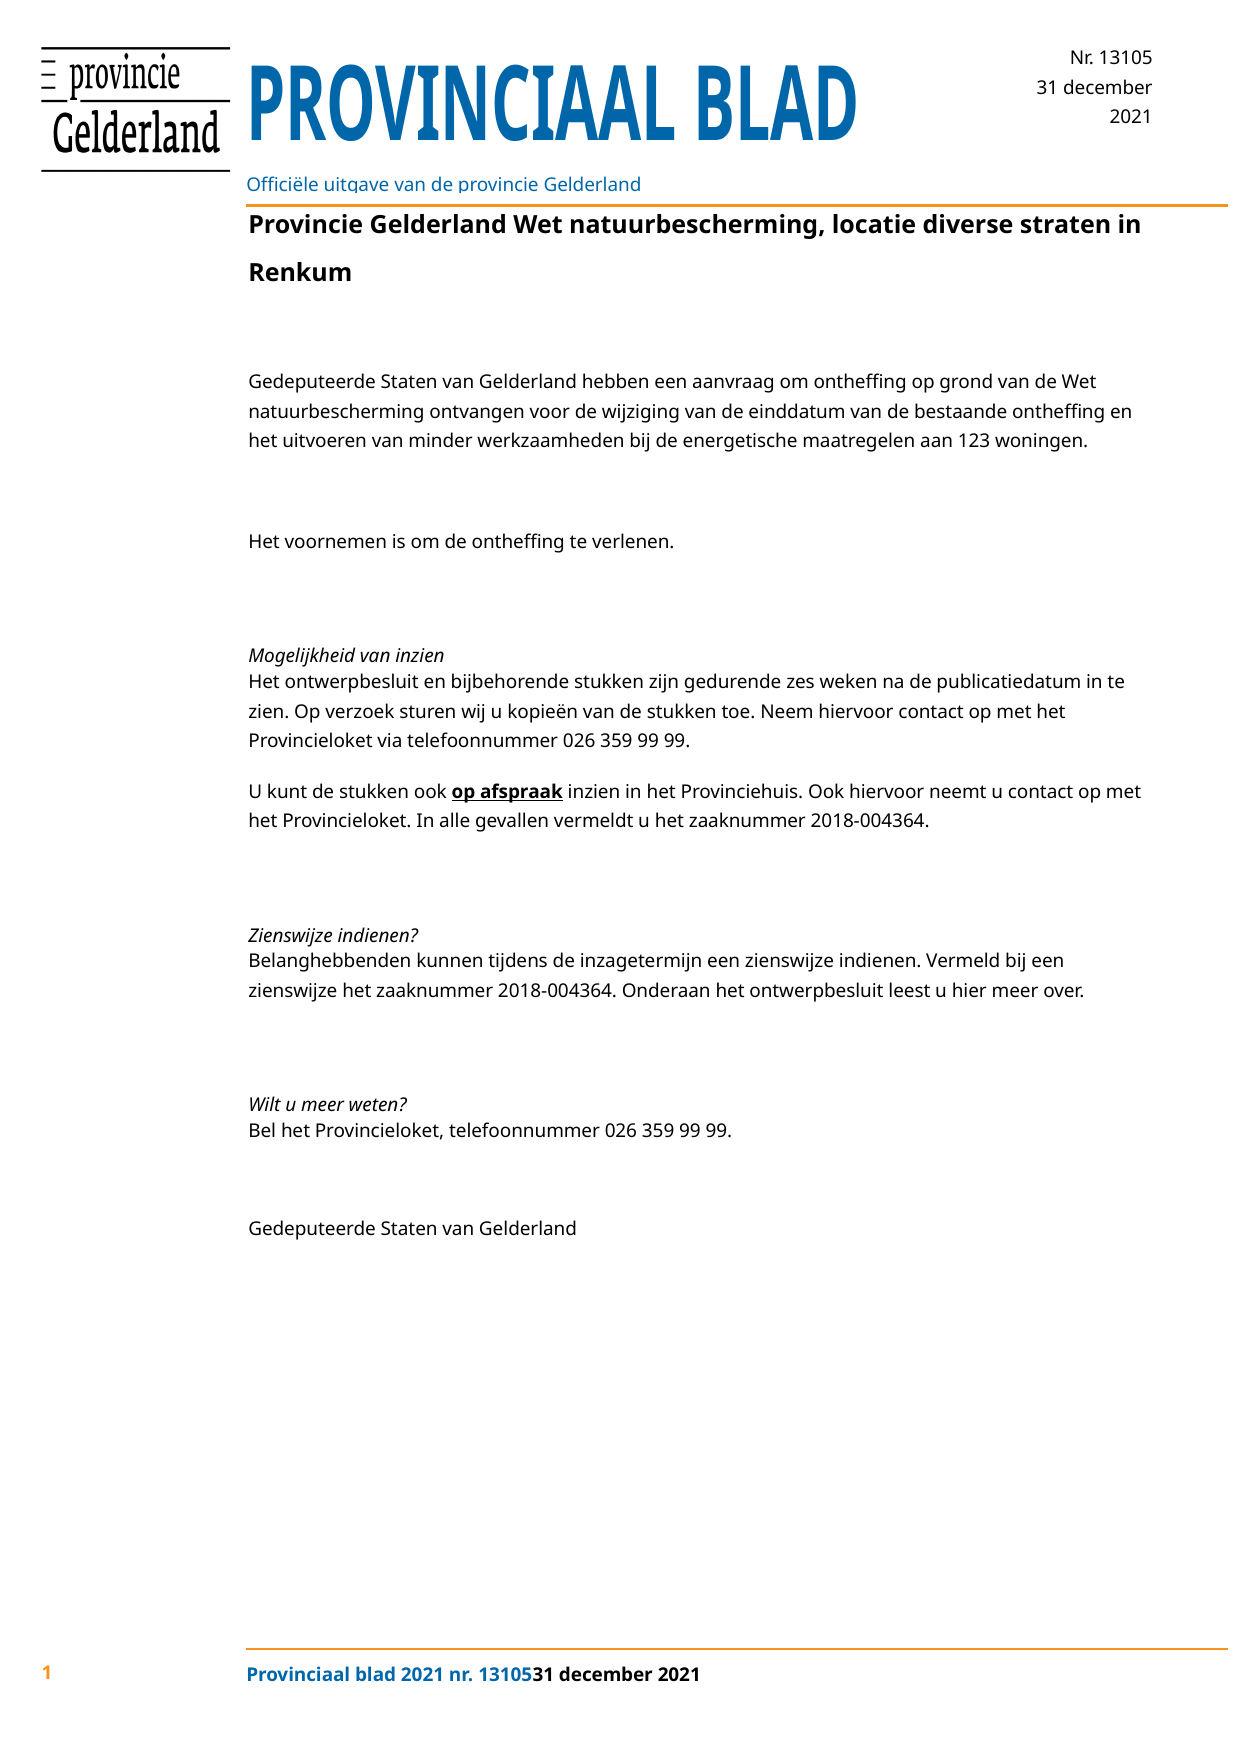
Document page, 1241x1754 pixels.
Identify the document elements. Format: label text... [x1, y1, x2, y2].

text Gedeputeerde Staten van Gelderland hebben een aanvraag om ontheffing op grond van de Wet natuurbescherming ontvangen voor de wijziging van de einddatum van de bestaande ontheffing en het uitvoeren van minder werkzaamheden bij de energetische maatregelen aan 123 woningen. [248, 368, 1152, 453]
text Het voornemen is om de ontheffing te verlenen. [248, 528, 1152, 554]
text Belanghebbenden kunnen tijdens de inzagetermijn een zienswijze indienen. Vermeld bij een zienswijze het zaaknummer 2018-004364. Onderaan het ontwerpbesluit leest u hier meer over. [248, 948, 1152, 1003]
text Mogelijkheid van inzien [248, 643, 1152, 668]
text U kunt de stukken ook op afspraak inzien in het Provinciehuis. Ook hiervoor neemt u contact op met het Provincieloket. In alle gevallen vermeldt u het zaaknummer 2018-004364. [248, 778, 1152, 833]
text Wilt u meer weten? [248, 1092, 1152, 1117]
text Zienswijze indienen? [248, 922, 1152, 948]
text Provincie Gelderland Wet natuurbescherming, locatie diverse straten in Renkum [248, 207, 1152, 288]
text Gedeputeerde Staten van Gelderland [248, 1216, 1152, 1241]
picture [41, 47, 231, 172]
text Bel het Provincieloket, telefoonnummer 026 359 99 99. [248, 1117, 1152, 1143]
text Het ontwerpbesluit en bijbehorende stukken zijn gedurende zes weken na de publicatiedatum in te zien. Op verzoek sturen wij u kopieën van de stukken toe. Neem hiervoor contact op met het Provincieloket via telefoonnummer 026 359 99 99. [248, 668, 1152, 753]
